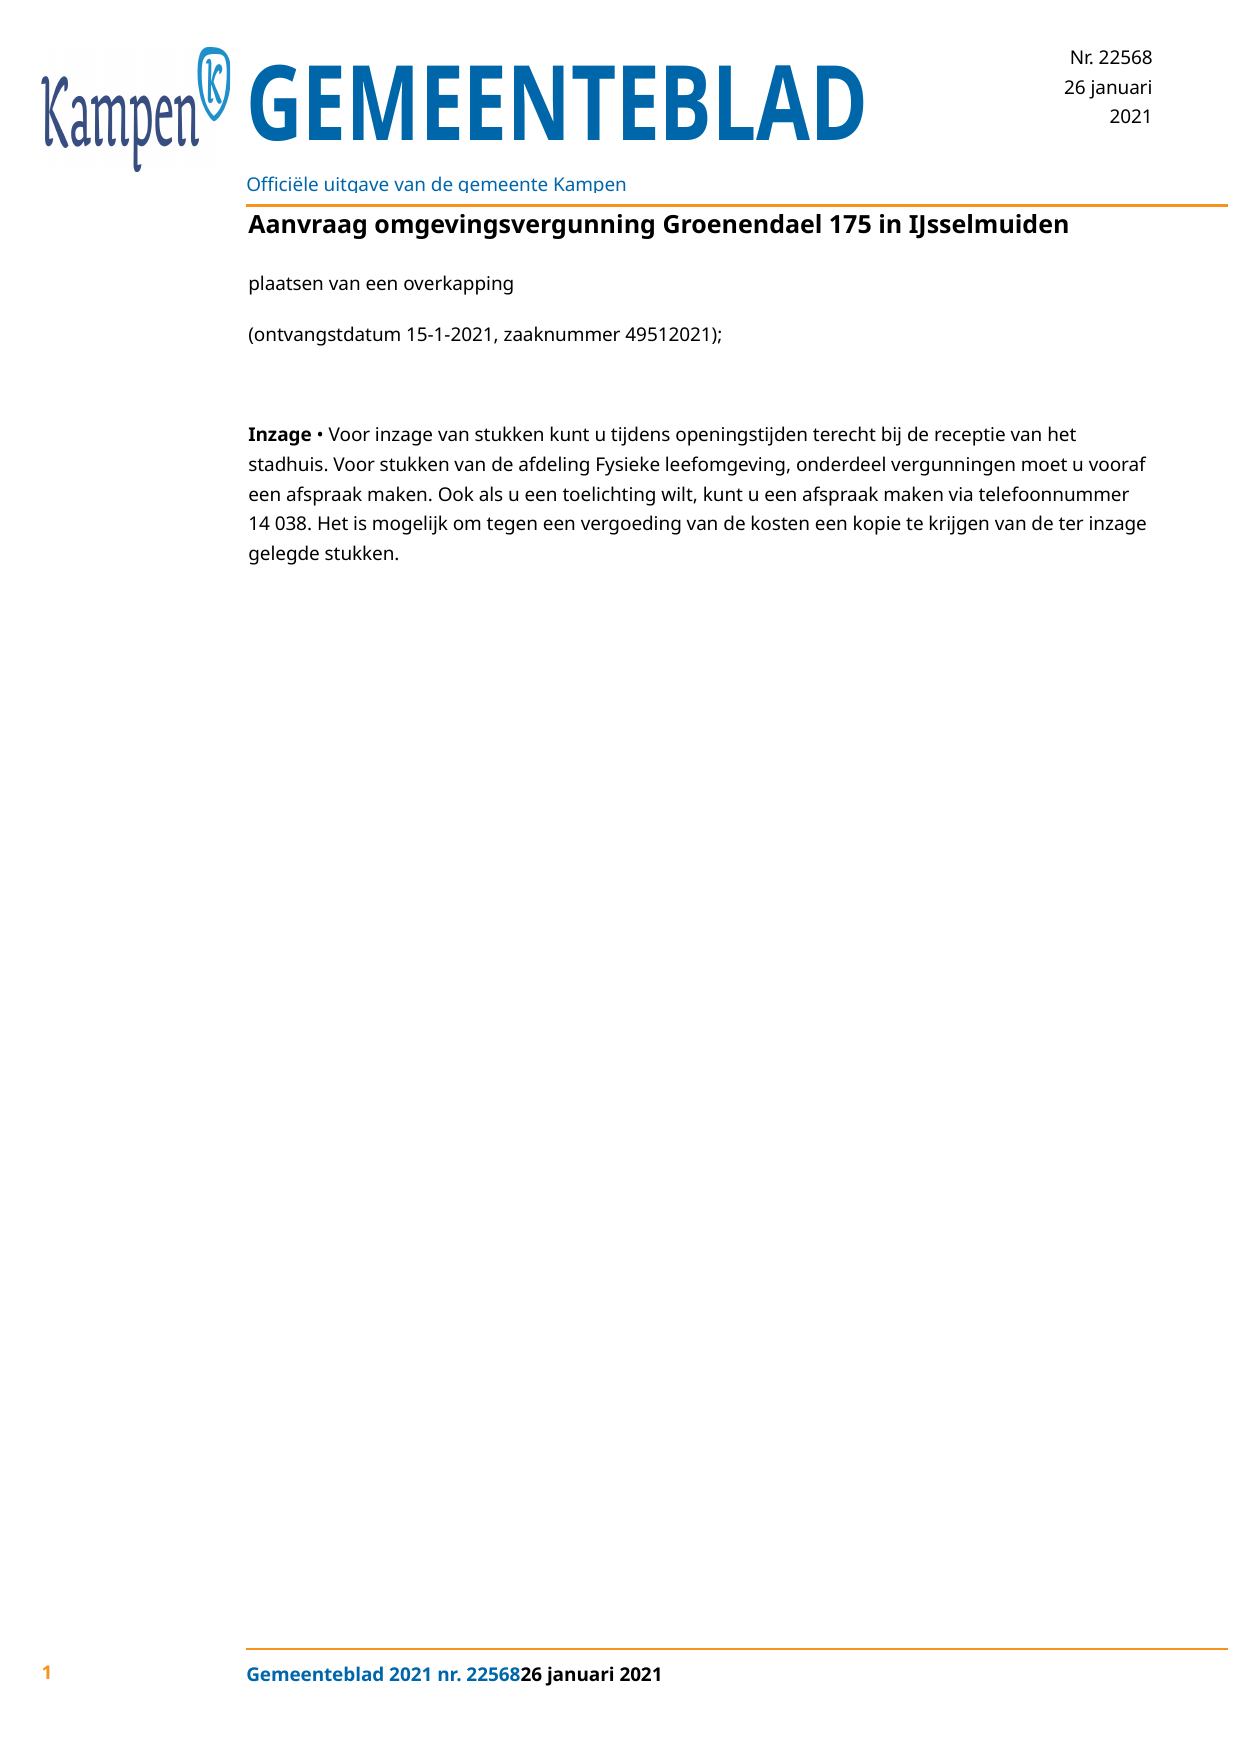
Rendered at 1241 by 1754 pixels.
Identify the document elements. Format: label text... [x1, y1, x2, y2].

text Aanvraag omgevingsvergunning Groenendael 175 in IJsselmuiden [248, 207, 1152, 241]
text plaatsen van een overkapping [248, 270, 1152, 296]
text (ontvangstdatum 15-1-2021, zaaknummer 49512021); [248, 321, 1152, 346]
text Inzage • Voor inzage van stukken kunt u tijdens openingstijden terecht bij de receptie van het stadhuis. Voor stukken van de afdeling Fysieke leefomgeving, onderdeel vergunningen moet u vooraf een afspraak maken. Ook als u een toelichting wilt, kunt u een afspraak maken via telefoonnummer 14 038. Het is mogelijk om tegen een vergoeding van de kosten een kopie te krijgen van de ter inzage gelegde stukken. [248, 422, 1152, 566]
picture [41, 47, 231, 172]
